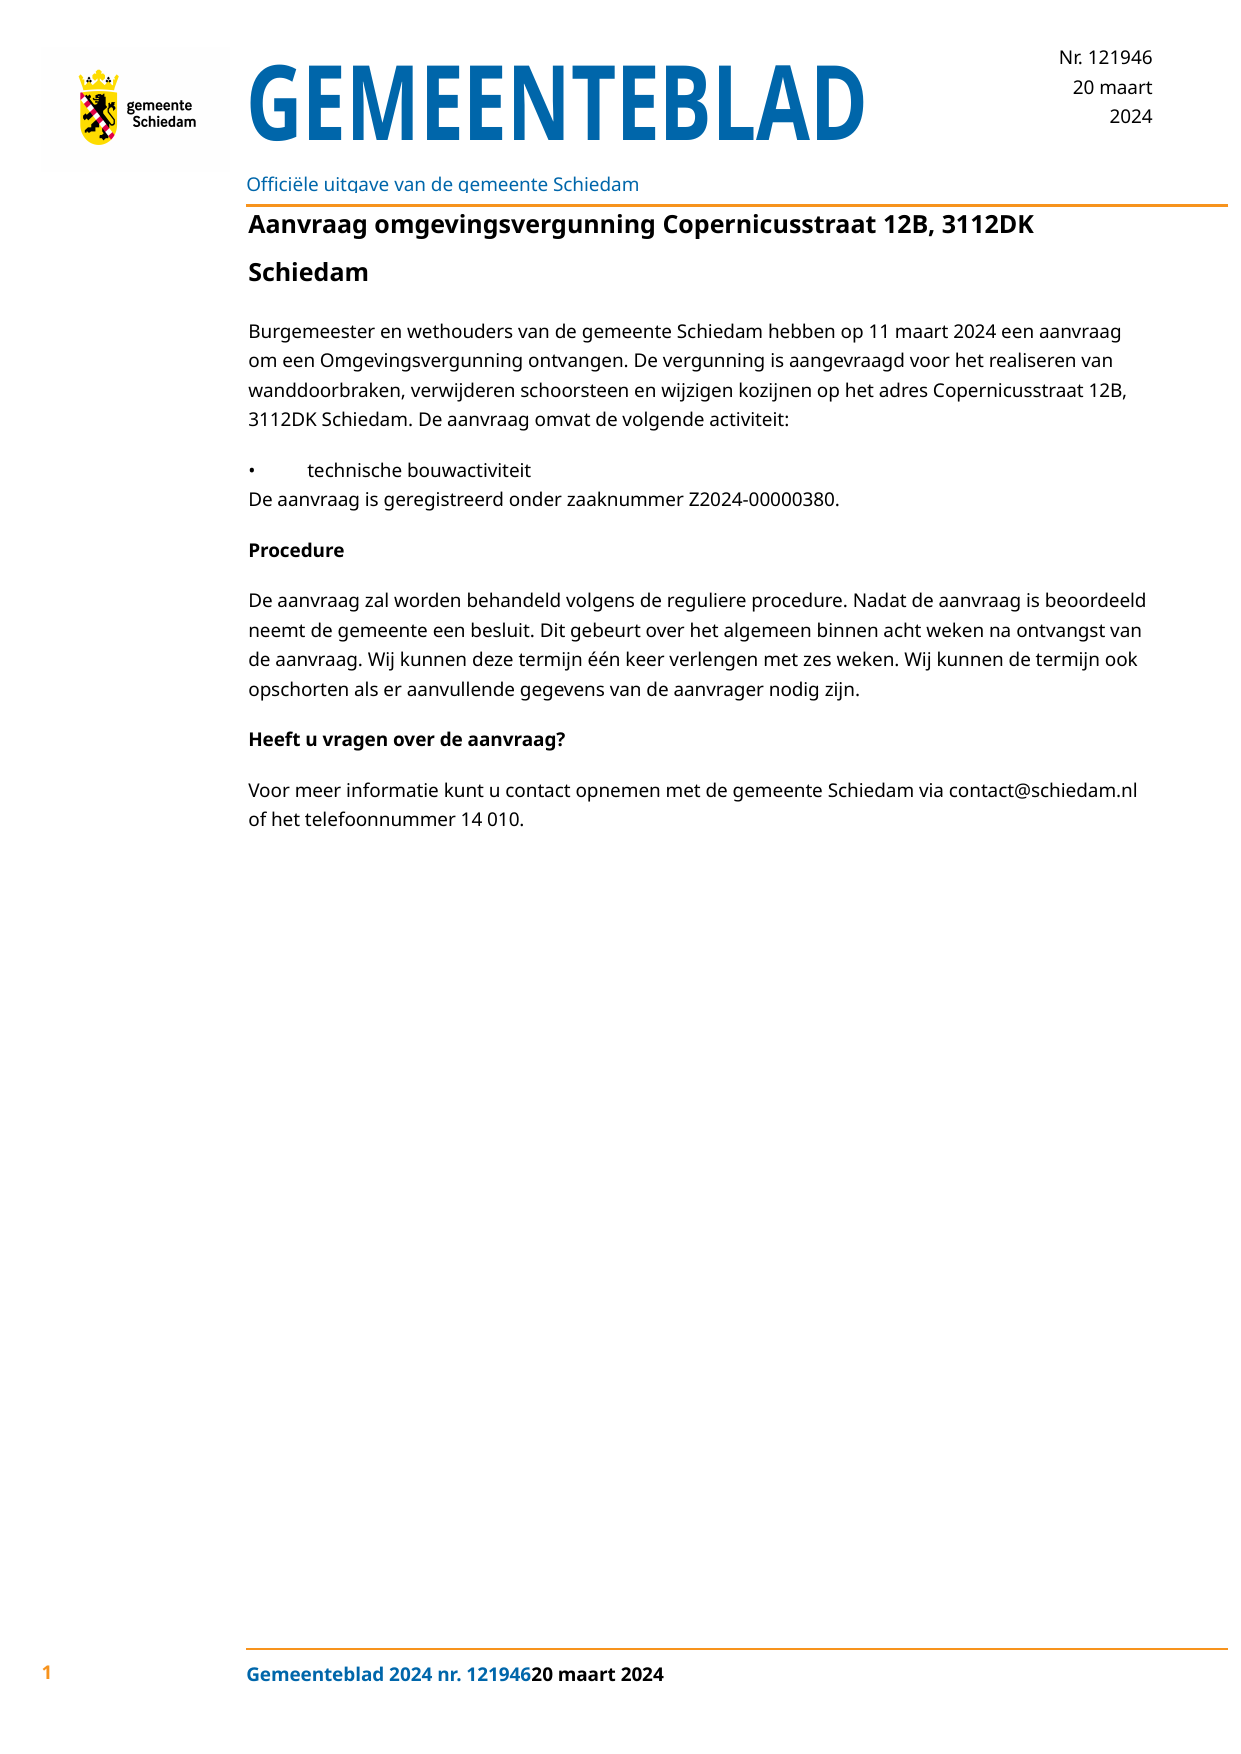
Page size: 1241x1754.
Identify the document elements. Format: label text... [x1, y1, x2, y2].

text De aanvraag zal worden behandeld volgens de reguliere procedure. Nadat de aanvraag is beoordeeld neemt de gemeente een besluit. Dit gebeurt over het algemeen binnen acht weken na ontvangst van de aanvraag. Wij kunnen deze termijn één keer verlengen met zes weken. Wij kunnen de termijn ook opschorten als er aanvullende gegevens van de aanvrager nodig zijn. [248, 587, 1152, 702]
text Heeft u vragen over de aanvraag? [248, 727, 1152, 752]
text Aanvraag omgevingsvergunning Copernicusstraat 12B, 3112DK Schiedam [248, 207, 1152, 288]
text Burgemeester en wethouders van de gemeente Schiedam hebben op 11 maart 2024 een aanvraag om een Omgevingsvergunning ontvangen. De vergunning is aangevraagd voor het realiseren van wanddoorbraken, verwijderen schoorsteen en wijzigen kozijnen op het adres Copernicusstraat 12B, 3112DK Schiedam. De aanvraag omvat de volgende activiteit: [248, 318, 1152, 432]
text Procedure [248, 537, 1152, 563]
text Voor meer informatie kunt u contact opnemen met de gemeente Schiedam via contact@schiedam.nl of het telefoonnummer 14 010. [248, 777, 1152, 832]
text De aanvraag is geregistreerd onder zaaknummer Z2024-00000380. [248, 487, 1152, 512]
picture [41, 47, 231, 172]
list technische bouwactiviteit [248, 457, 1152, 483]
